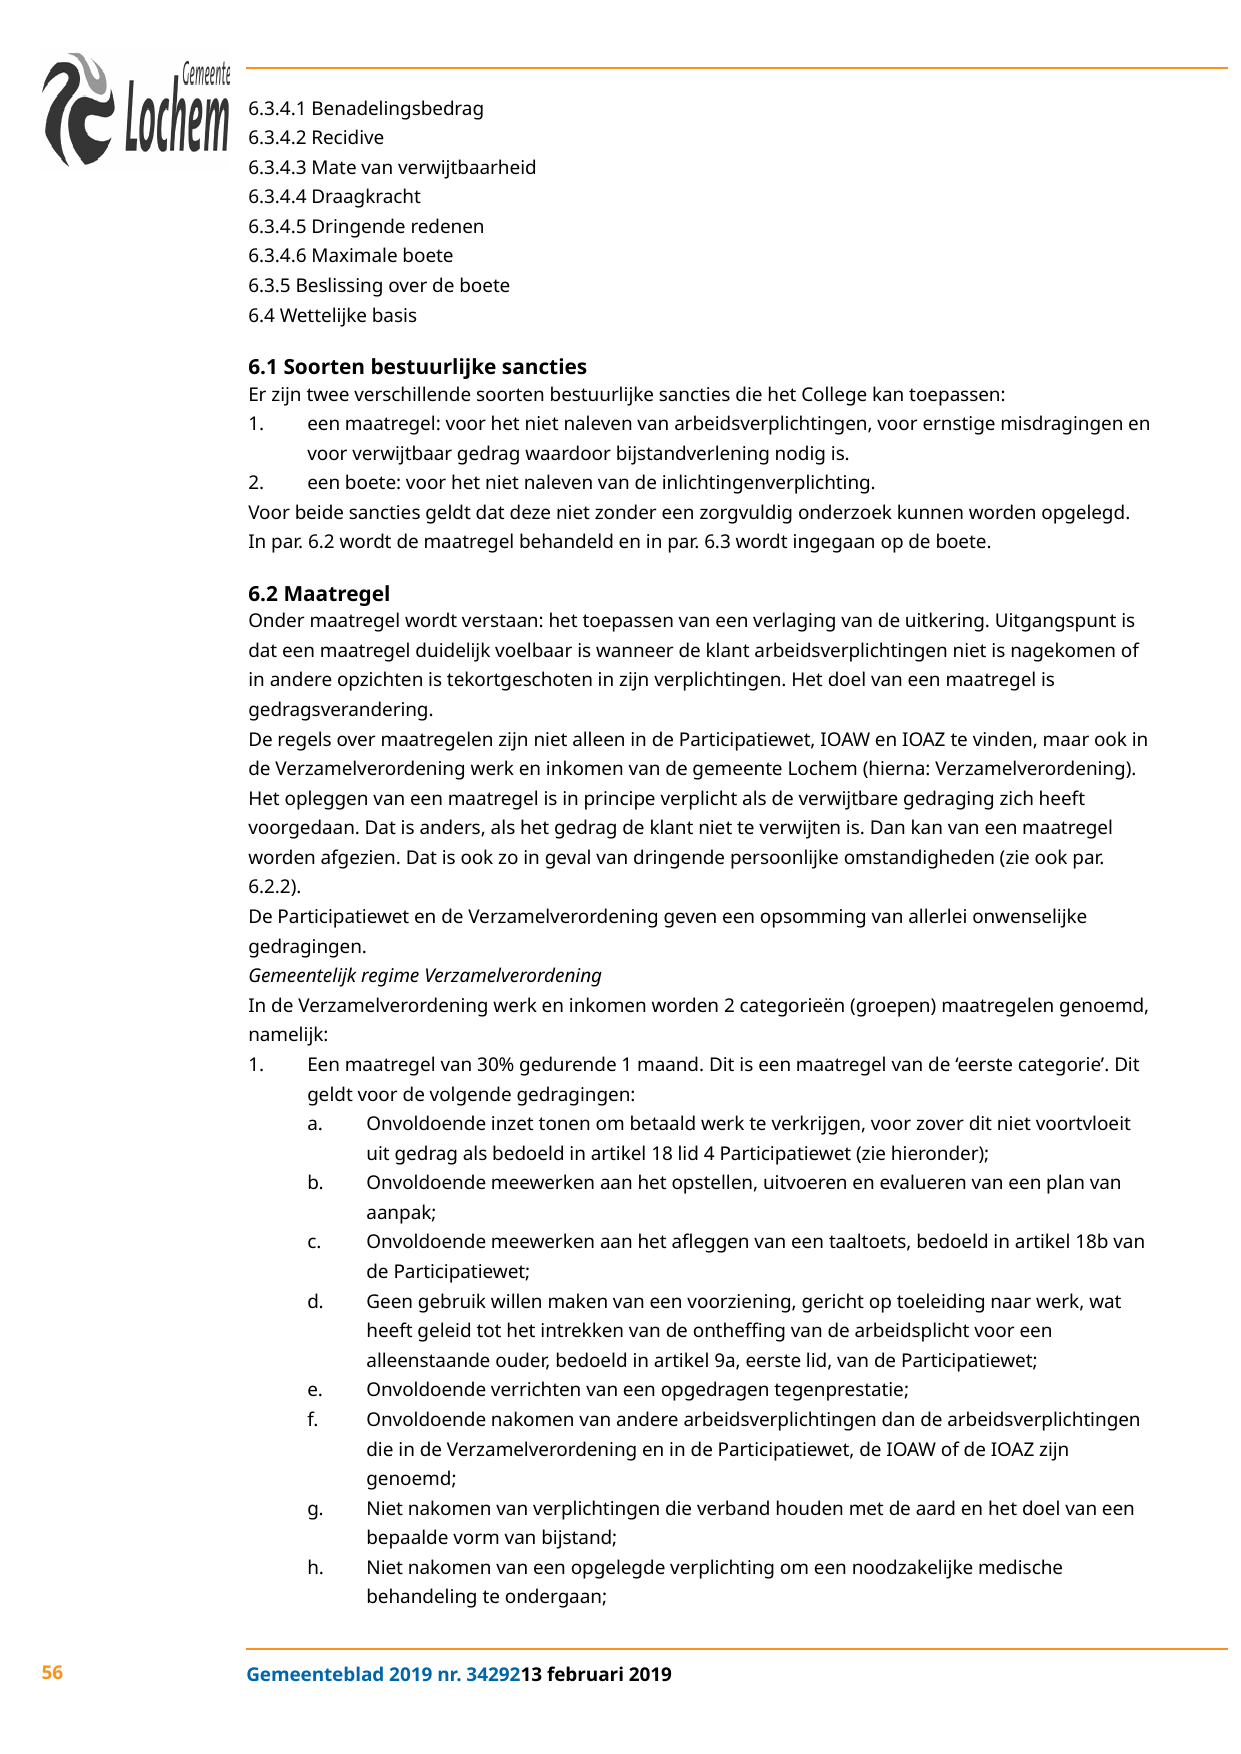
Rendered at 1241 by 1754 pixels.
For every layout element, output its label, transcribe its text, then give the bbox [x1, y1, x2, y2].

list Onvoldoende nakomen van andere arbeidsverplichtingen dan de arbeidsverplichtingen die in de Verzamelverordening en in de Participatiewet, de IOAW of de IOAZ zijn genoemd; [307, 1406, 1152, 1491]
list Onvoldoende inzet tonen om betaald werk te verkrijgen, voor zover dit niet voortvloeit uit gedrag als bedoeld in artikel 18 lid 4 Participatiewet (zie hieronder); [307, 1110, 1152, 1166]
text Onder maatregel wordt verstaan: het toepassen van een verlaging van de uitkering. Uitgangspunt is dat een maatregel duidelijk voelbaar is wanneer de klant arbeidsverplichtingen niet is nagekomen of in andere opzichten is tekortgeschoten in zijn verplichtingen. Het doel van een maatregel is gedragsverandering. [248, 607, 1152, 722]
list een boete: voor het niet naleven van de inlichtingenverplichting. [248, 469, 1152, 495]
list Onvoldoende meewerken aan het afleggen van een taaltoets, bedoeld in artikel 18b van de Participatiewet; [307, 1229, 1152, 1284]
text De Participatiewet en de Verzamelverordening geven een opsomming van allerlei onwenselijke gedragingen. [248, 903, 1152, 959]
text Gemeentelijk regime Verzamelverordening [248, 962, 1152, 988]
text 6.2 Maatregel [248, 579, 1152, 607]
text De regels over maatregelen zijn niet alleen in de Participatiewet, IOAW en IOAZ te vinden, maar ook in de Verzamelverordening werk en inkomen van de gemeente Lochem (hierna: Verzamelverordening). Het opleggen van een maatregel is in principe verplicht als de verwijtbare gedraging zich heeft voorgedaan. Dat is anders, als het gedrag de klant niet te verwijten is. Dan kan van een maatregel worden afgezien. Dat is ook zo in geval van dringende persoonlijke omstandigheden (zie ook par. 6.2.2). [248, 726, 1152, 899]
text 6.4 Wettelijke basis [248, 302, 1152, 328]
text 6.3.4.2 Recidive [248, 124, 1152, 150]
list Geen gebruik willen maken van een voorziening, gericht op toeleiding naar werk, wat heeft geleid tot het intrekken van de ontheffing van de arbeidsplicht voor een alleenstaande ouder, bedoeld in artikel 9a, eerste lid, van de Participatiewet; [307, 1288, 1152, 1373]
text 6.3.4.6 Maximale boete [248, 243, 1152, 268]
text 6.3.4.1 Benadelingsbedrag [248, 95, 1152, 121]
text 6.3.4.5 Dringende redenen [248, 213, 1152, 239]
picture [41, 47, 231, 172]
list Onvoldoende meewerken aan het opstellen, uitvoeren en evalueren van een plan van aanpak; [307, 1169, 1152, 1225]
list een maatregel: voor het niet naleven van arbeidsverplichtingen, voor ernstige misdragingen en voor verwijtbaar gedrag waardoor bijstandverlening nodig is. [248, 410, 1152, 466]
text 6.3.4.3 Mate van verwijtbaarheid [248, 154, 1152, 180]
list Niet nakomen van een opgelegde verplichting om een noodzakelijke medische behandeling te ondergaan; [307, 1554, 1152, 1609]
text Er zijn twee verschillende soorten bestuurlijke sancties die het College kan toepassen: [248, 381, 1152, 406]
list Niet nakomen van verplichtingen die verband houden met de aard en het doel van een bepaalde vorm van bijstand; [307, 1495, 1152, 1550]
text 6.1 Soorten bestuurlijke sancties [248, 352, 1152, 381]
text Voor beide sancties geldt dat deze niet zonder een zorgvuldig onderzoek kunnen worden opgelegd. In par. 6.2 wordt de maatregel behandeld en in par. 6.3 wordt ingegaan op de boete. [248, 499, 1152, 554]
text 6.3.4.4 Draagkracht [248, 183, 1152, 209]
text 6.3.5 Beslissing over de boete [248, 272, 1152, 298]
list Onvoldoende verrichten van een opgedragen tegenprestatie; [307, 1377, 1152, 1402]
list Een maatregel van 30% gedurende 1 maand. Dit is een maatregel van de ‘eerste categorie’. Dit geldt voor de volgende gedragingen: [248, 1051, 1152, 1107]
text In de Verzamelverordening werk en inkomen worden 2 categorieën (groepen) maatregelen genoemd, namelijk: [248, 992, 1152, 1047]
